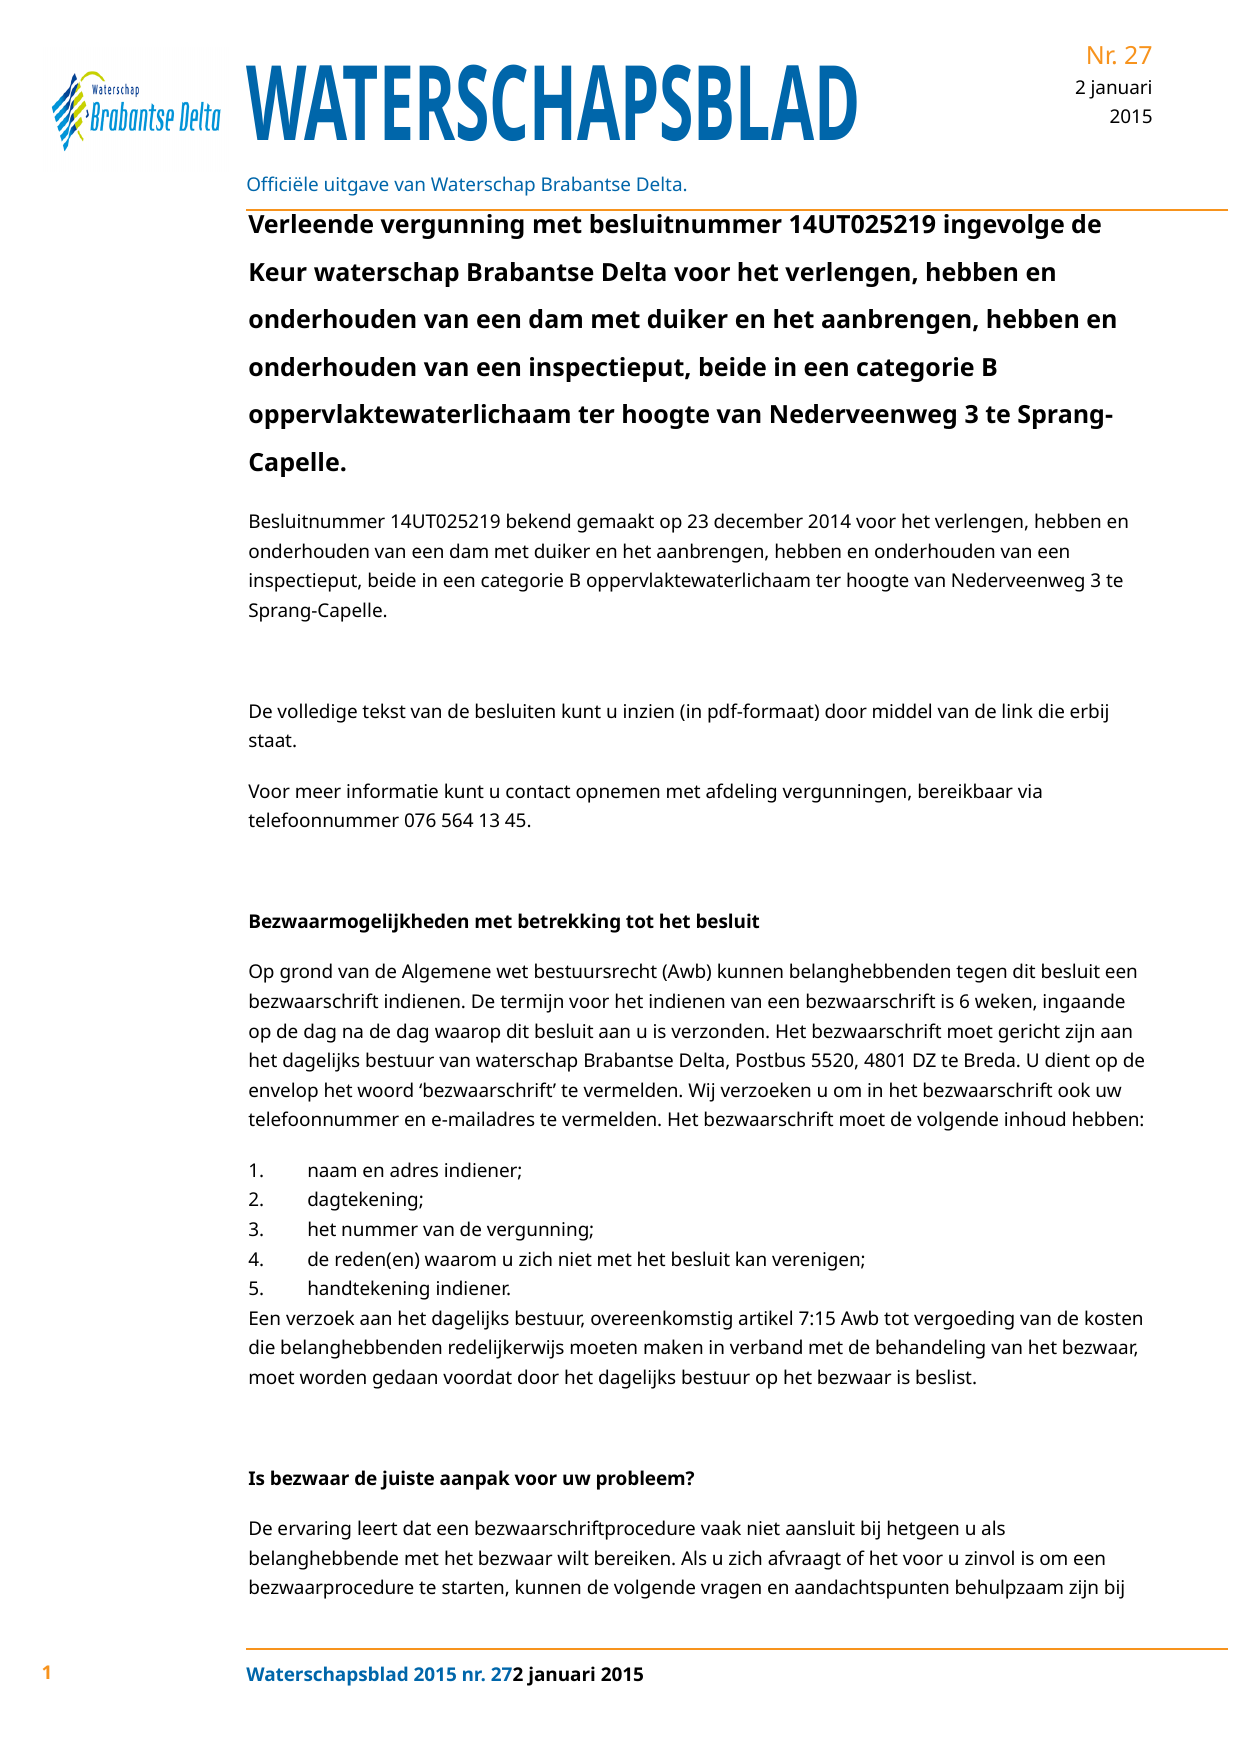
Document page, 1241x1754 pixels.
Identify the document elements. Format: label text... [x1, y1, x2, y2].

text Een verzoek aan het dagelijks bestuur, overeenkomstig artikel 7:15 Awb tot vergoeding van de kosten die belanghebbenden redelijkerwijs moeten maken in verband met de behandeling van het bezwaar, moet worden gedaan voordat door het dagelijks bestuur op het bezwaar is beslist. [248, 1305, 1152, 1390]
text De ervaring leert dat een bezwaarschriftprocedure vaak niet aansluit bij hetgeen u als belanghebbende met het bezwaar wilt bereiken. Als u zich afvraagt of het voor u zinvol is om een bezwaarprocedure te starten, kunnen de volgende vragen en aandachtspunten behulpzaam zijn bij [248, 1515, 1152, 1600]
picture [41, 47, 231, 172]
text Op grond van de Algemene wet bestuursrecht (Awb) kunnen belanghebbenden tegen dit besluit een bezwaarschrift indienen. De termijn voor het indienen van een bezwaarschrift is 6 weken, ingaande op de dag na de dag waarop dit besluit aan u is verzonden. Het bezwaarschrift moet gericht zijn aan het dagelijks bestuur van waterschap Brabantse Delta, Postbus 5520, 4801 DZ te Breda. U dient op de envelop het woord ‘bezwaarschrift’ te vermelden. Wij verzoeken u om in het bezwaarschrift ook uw telefoonnummer en e‑mailadres te vermelden. Het bezwaarschrift moet de volgende inhoud hebben: [248, 959, 1152, 1132]
text Is bezwaar de juiste aanpak voor uw probleem? [248, 1465, 1152, 1491]
text Verleende vergunning met besluitnummer 14UT025219 ingevolge de Keur waterschap Brabantse Delta voor het verlengen, hebben en onderhouden van een dam met duiker en het aanbrengen, hebben en onderhouden van een inspectieput, beide in een categorie B oppervlaktewaterlichaam ter hoogte van Nederveenweg 3 te Sprang-Capelle. [248, 211, 1152, 479]
text Bezwaarmogelijkheden met betrekking tot het besluit [248, 908, 1152, 934]
list handtekening indiener. [248, 1275, 1152, 1301]
list de reden(en) waarom u zich niet met het besluit kan verenigen; [248, 1246, 1152, 1272]
text Voor meer informatie kunt u contact opnemen met afdeling vergunningen, bereikbaar via telefoonnummer 076 564 13 45. [248, 778, 1152, 833]
list dagtekening; [248, 1187, 1152, 1212]
text Besluitnummer 14UT025219 bekend gemaakt op 23 december 2014 voor het verlengen, hebben en onderhouden van een dam met duiker en het aanbrengen, hebben en onderhouden van een inspectieput, beide in een categorie B oppervlaktewaterlichaam ter hoogte van Nederveenweg 3 te Sprang-Capelle. [248, 508, 1152, 623]
text De volledige tekst van de besluiten kunt u inzien (in pdf-formaat) door middel van de link die erbij staat. [248, 698, 1152, 753]
list het nummer van de vergunning; [248, 1216, 1152, 1242]
list naam en adres indiener; [248, 1157, 1152, 1183]
